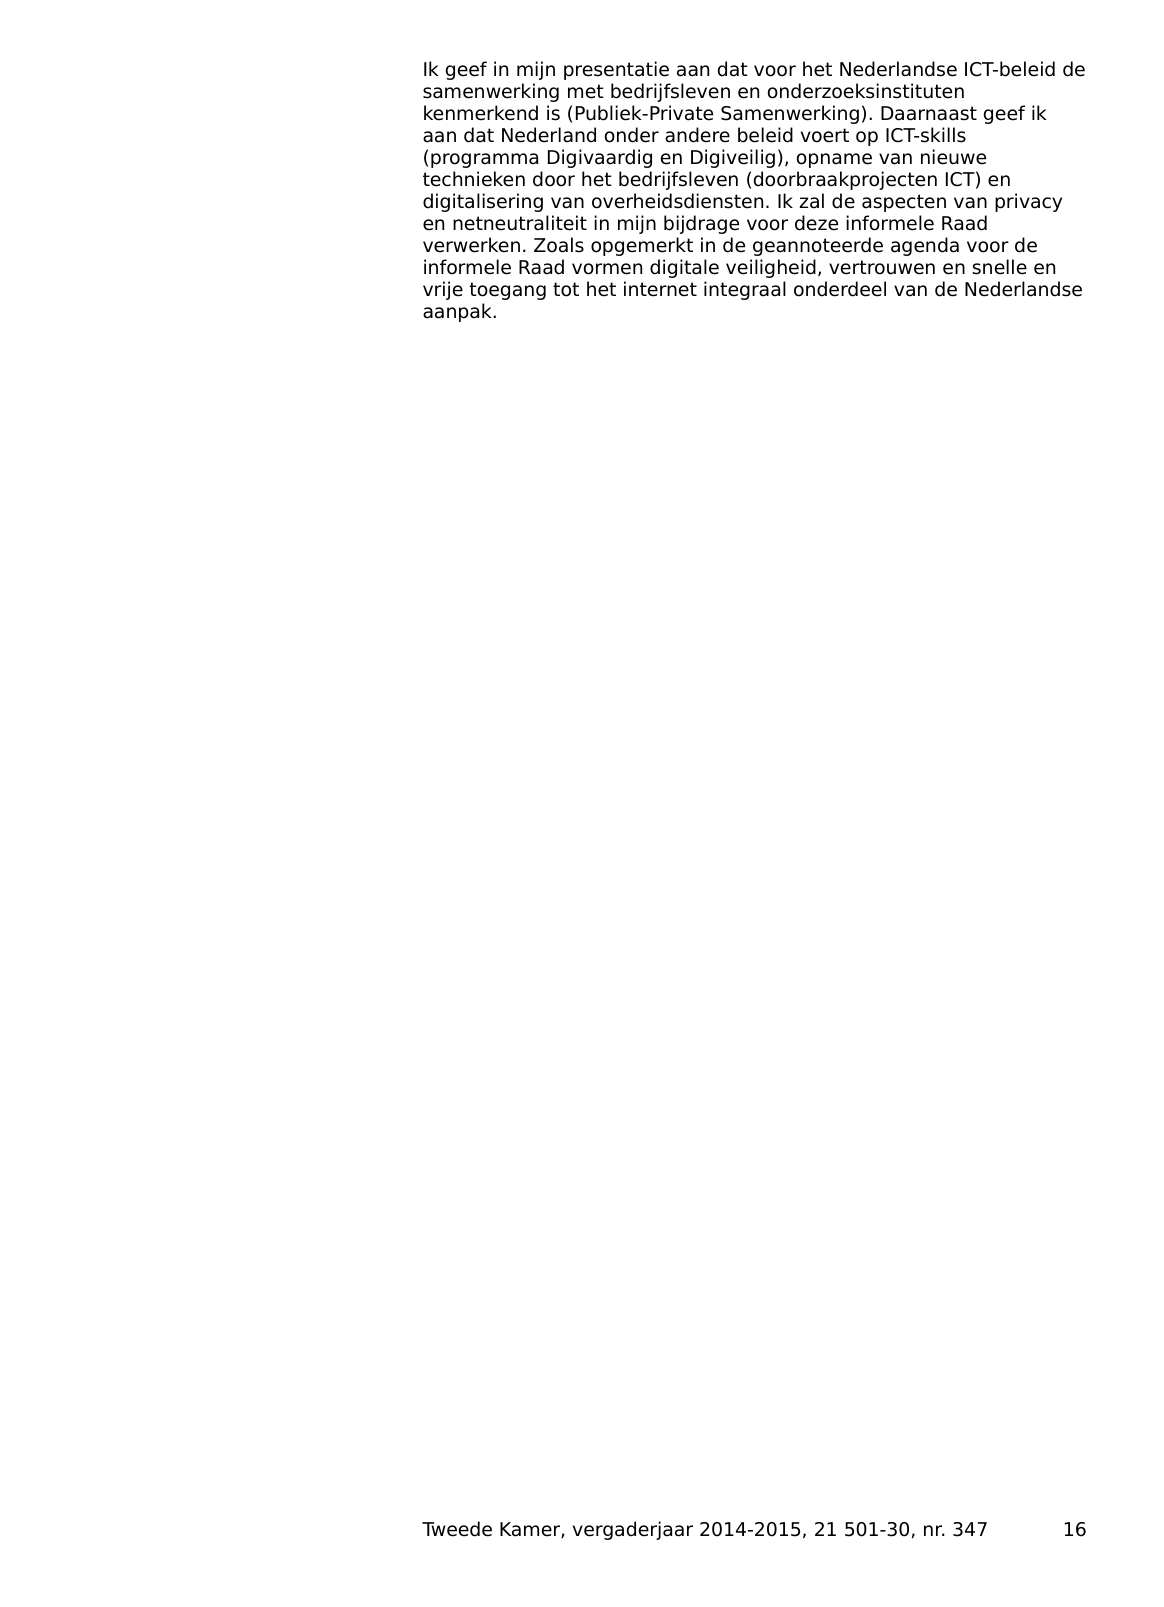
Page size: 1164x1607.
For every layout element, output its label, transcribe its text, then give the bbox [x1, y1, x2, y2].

text Ik geef in mijn presentatie aan dat voor het Nederlandse ICT-beleid de samenwerking met bedrijfsleven en onderzoeksinstituten kenmerkend is (Publiek-Private Samenwerking). Daarnaast geef ik aan dat Nederland onder andere beleid voert op ICT-skills (programma Digivaardig en Digiveilig), opname van nieuwe technieken door het bedrijfsleven (doorbraakprojecten ICT) en digitalisering van overheidsdiensten. Ik zal de aspecten van privacy en netneutraliteit in mijn bijdrage voor deze informele Raad verwerken. Zoals opgemerkt in de geannoteerde agenda voor de informele Raad vormen digitale veiligheid, vertrouwen en snelle en vrije toegang tot het internet integraal onderdeel van de Nederlandse aanpak. [422, 59, 1087, 323]
